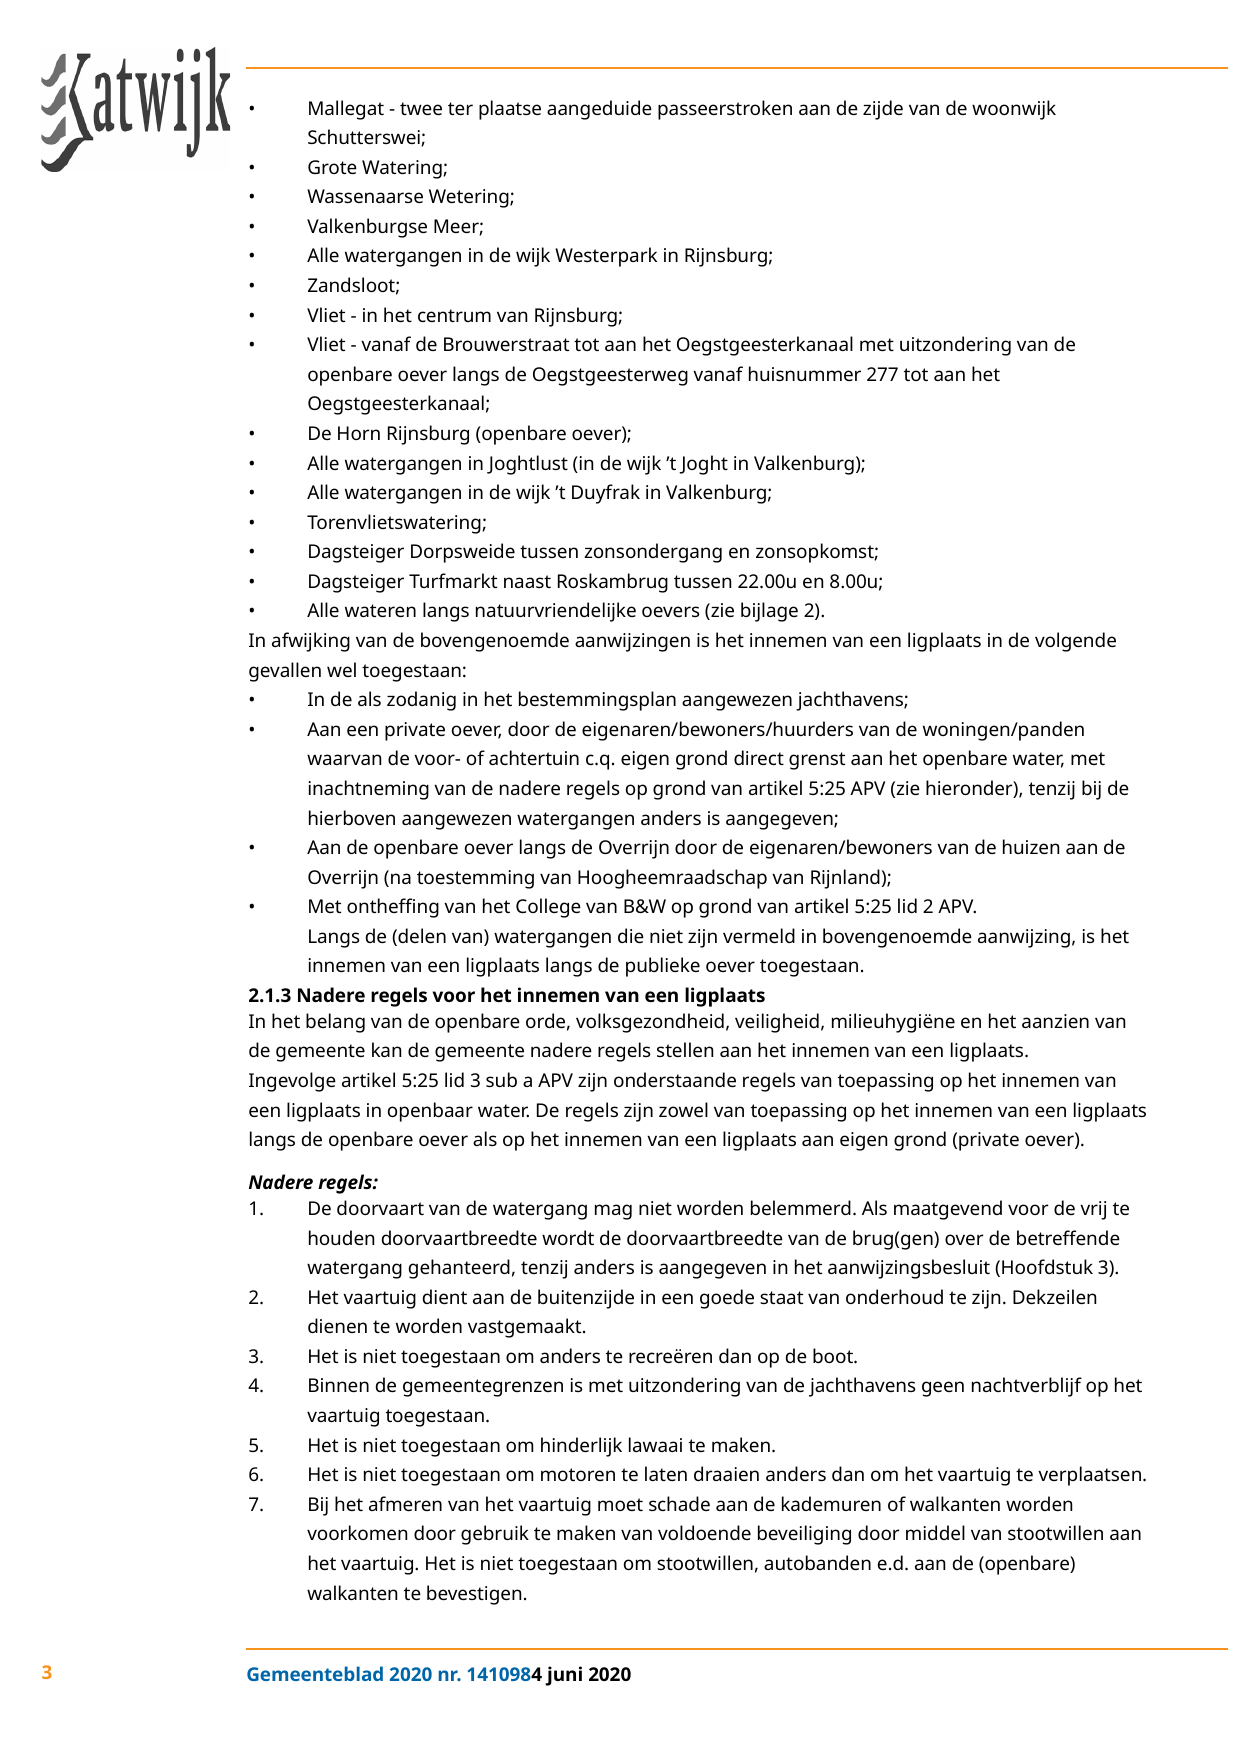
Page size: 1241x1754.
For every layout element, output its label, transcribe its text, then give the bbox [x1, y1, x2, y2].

text In afwijking van de bovengenoemde aanwijzingen is het innemen van een ligplaats in de volgende gevallen wel toegestaan: [248, 627, 1152, 683]
list Zandsloot; [248, 272, 1152, 298]
list Valkenburgse Meer; [248, 213, 1152, 239]
list Dagsteiger Turfmarkt naast Roskambrug tussen 22.00u en 8.00u; [248, 568, 1152, 594]
list De Horn Rijnsburg (openbare oever); [248, 420, 1152, 446]
list Alle watergangen in Joghtlust (in de wijk ’t Joght in Valkenburg); [248, 450, 1152, 476]
list Bij het afmeren van het vaartuig moet schade aan de kademuren of walkanten worden voorkomen door gebruik te maken van voldoende beveiliging door middel van stootwillen aan het vaartuig. Het is niet toegestaan om stootwillen, autobanden e.d. aan de (openbare) walkanten te bevestigen. [248, 1491, 1152, 1606]
list Grote Watering; [248, 154, 1152, 180]
list Alle watergangen in de wijk ’t Duyfrak in Valkenburg; [248, 479, 1152, 505]
list Torenvlietswatering; [248, 509, 1152, 535]
list Het vaartuig dient aan de buitenzijde in een goede staat van onderhoud te zijn. Dekzeilen dienen te worden vastgemaakt. [248, 1284, 1152, 1339]
picture [41, 47, 231, 172]
list Vliet - in het centrum van Rijnsburg; [248, 302, 1152, 328]
text Ingevolge artikel 5:25 lid 3 sub a APV zijn onderstaande regels van toepassing op het innemen van een ligplaats in openbaar water. De regels zijn zowel van toepassing op het innemen van een ligplaats langs de openbare oever als op het innemen van een ligplaats aan eigen grond (private oever). [248, 1067, 1152, 1152]
list Langs de (delen van) watergangen die niet zijn vermeld in bovengenoemde aanwijzing, is het innemen van een ligplaats langs de publieke oever toegestaan. [248, 923, 1152, 978]
text Nadere regels: [248, 1169, 1152, 1195]
list De doorvaart van de watergang mag niet worden belemmerd. Als maatgevend voor de vrij te houden doorvaartbreedte wordt de doorvaartbreedte van de brug(gen) over de betreffende watergang gehanteerd, tenzij anders is aangegeven in het aanwijzingsbesluit (Hoofdstuk 3). [248, 1195, 1152, 1280]
list Vliet - vanaf de Brouwerstraat tot aan het Oegstgeesterkanaal met uitzondering van de openbare oever langs de Oegstgeesterweg vanaf huisnummer 277 tot aan het Oegstgeesterkanaal; [248, 331, 1152, 416]
list Mallegat - twee ter plaatse aangeduide passeerstroken aan de zijde van de woonwijk Schutterswei; [248, 95, 1152, 150]
list Het is niet toegestaan om anders te recreëren dan op de boot. [248, 1343, 1152, 1369]
list Het is niet toegestaan om hinderlijk lawaai te maken. [248, 1432, 1152, 1458]
list Alle wateren langs natuurvriendelijke oevers (zie bijlage 2). [248, 598, 1152, 623]
list Binnen de gemeentegrenzen is met uitzondering van de jachthavens geen nachtverblijf op het vaartuig toegestaan. [248, 1373, 1152, 1428]
list Met ontheffing van het College van B&W op grond van artikel 5:25 lid 2 APV. [248, 893, 1152, 919]
list Aan een private oever, door de eigenaren/bewoners/huurders van de woningen/panden waarvan de voor- of achtertuin c.q. eigen grond direct grenst aan het openbare water, met inachtneming van de nadere regels op grond van artikel 5:25 APV (zie hieronder), tenzij bij de hierboven aangewezen watergangen anders is aangegeven; [248, 716, 1152, 831]
list In de als zodanig in het bestemmingsplan aangewezen jachthavens; [248, 686, 1152, 712]
list Dagsteiger Dorpsweide tussen zonsondergang en zonsopkomst; [248, 538, 1152, 564]
text 2.1.3 Nadere regels voor het innemen van een ligplaats [248, 982, 1152, 1008]
list Alle watergangen in de wijk Westerpark in Rijnsburg; [248, 243, 1152, 268]
list Wassenaarse Wetering; [248, 183, 1152, 209]
list Het is niet toegestaan om motoren te laten draaien anders dan om het vaartuig te verplaatsen. [248, 1461, 1152, 1487]
list Aan de openbare oever langs de Overrijn door de eigenaren/bewoners van de huizen aan de Overrijn (na toestemming van Hoogheemraadschap van Rijnland); [248, 834, 1152, 890]
text In het belang van de openbare orde, volksgezondheid, veiligheid, milieuhygiëne en het aanzien van de gemeente kan de gemeente nadere regels stellen aan het innemen van een ligplaats. [248, 1008, 1152, 1063]
